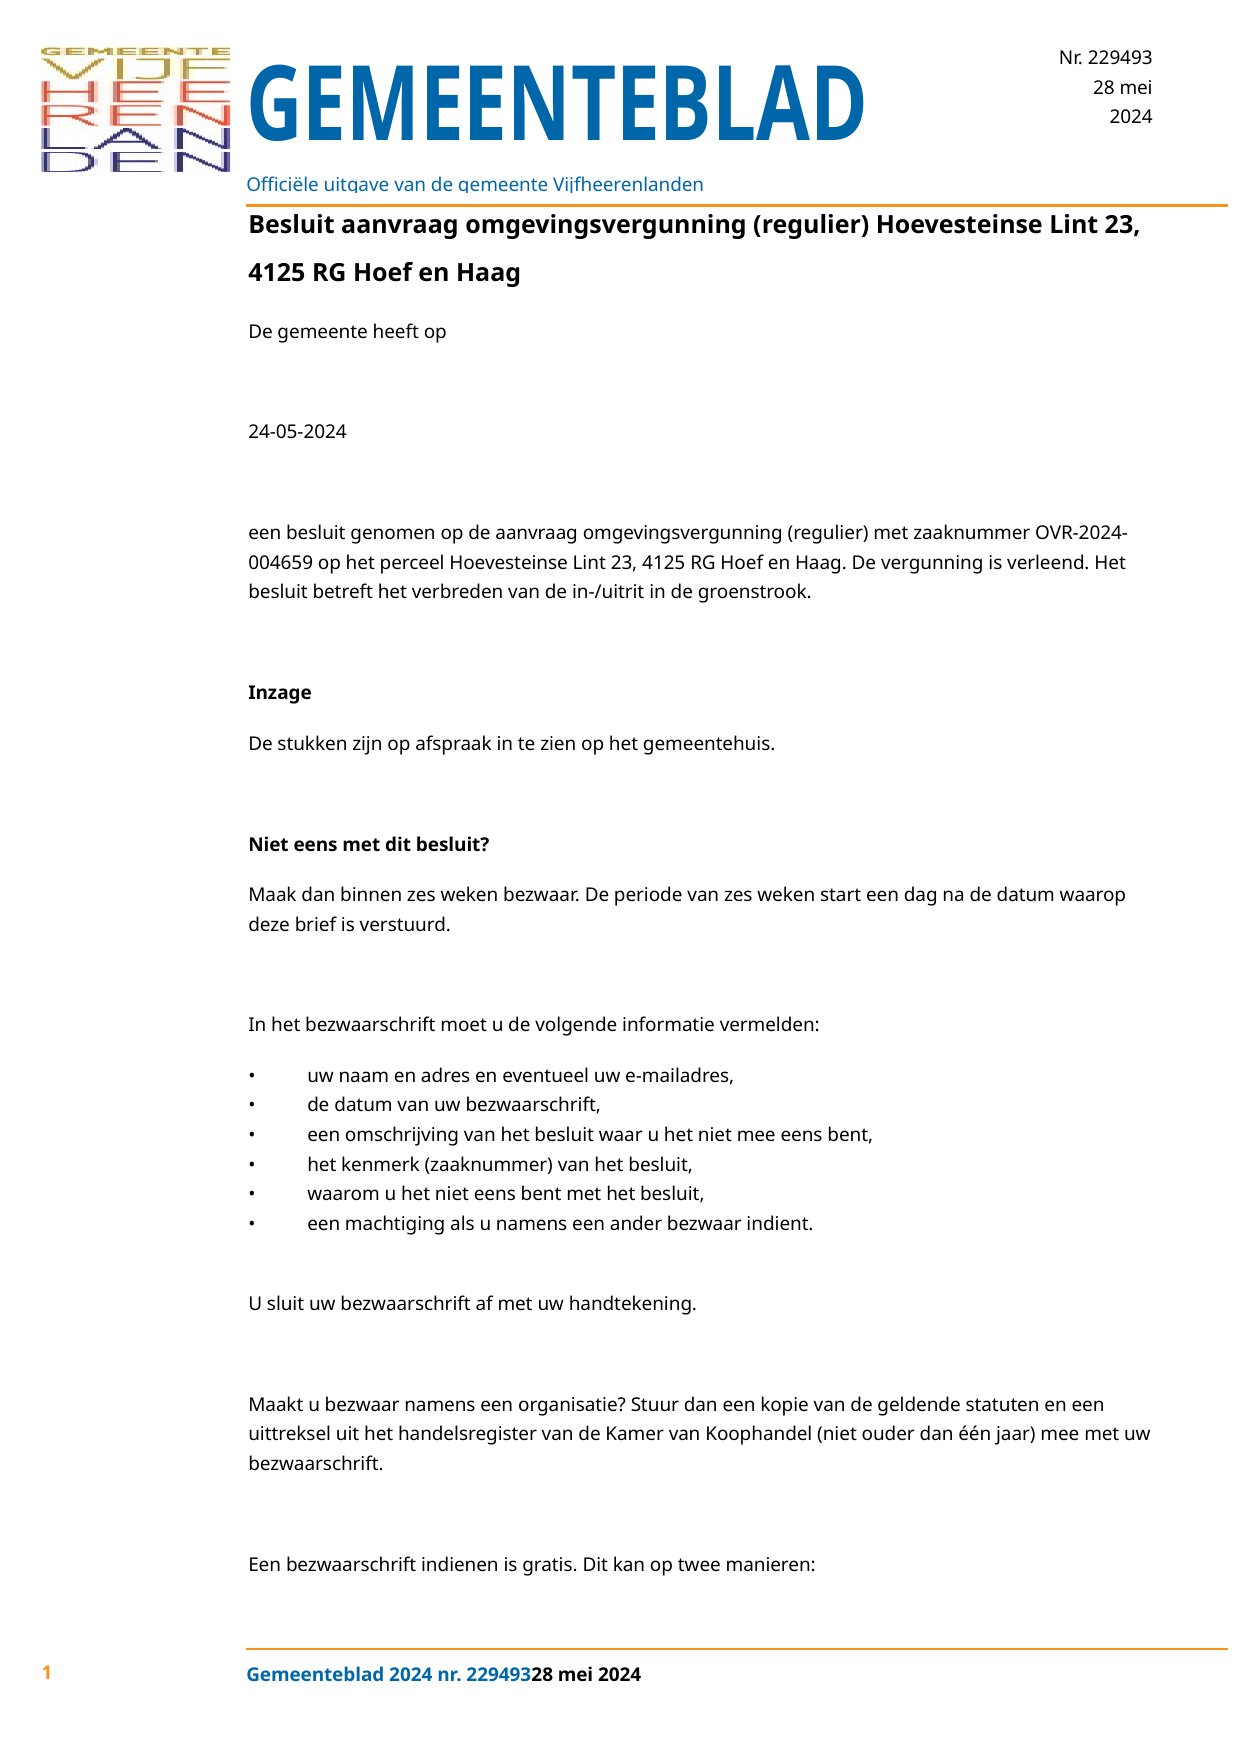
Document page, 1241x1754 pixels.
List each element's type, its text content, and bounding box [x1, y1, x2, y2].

text Maak dan binnen zes weken bezwaar. De periode van zes weken start een dag na de datum waarop deze brief is verstuurd. [248, 881, 1152, 937]
text Inzage [248, 679, 1152, 705]
list waarom u het niet eens bent met het besluit, [248, 1180, 1152, 1206]
list de datum van uw bezwaarschrift, [248, 1092, 1152, 1117]
list het kenmerk (zaaknummer) van het besluit, [248, 1151, 1152, 1177]
list een omschrijving van het besluit waar u het niet mee eens bent, [248, 1121, 1152, 1147]
text Maakt u bezwaar namens een organisatie? Stuur dan een kopie van de geldende statuten en een uittreksel uit het handelsregister van de Kamer van Koophandel (niet ouder dan één jaar) mee met uw bezwaarschrift. [248, 1391, 1152, 1476]
text U sluit uw bezwaarschrift af met uw handtekening. [248, 1290, 1152, 1316]
picture [41, 47, 231, 172]
text Niet eens met dit besluit? [248, 831, 1152, 857]
text De stukken zijn op afspraak in te zien op het gemeentehuis. [248, 730, 1152, 756]
list een machtiging als u namens een ander bezwaar indient. [248, 1210, 1152, 1236]
text een besluit genomen op de aanvraag omgevingsvergunning (regulier) met zaaknummer OVR-2024-004659 op het perceel Hoevesteinse Lint 23, 4125 RG Hoef en Haag. De vergunning is verleend. Het besluit betreft het verbreden van de in-/uitrit in de groenstrook. [248, 519, 1152, 604]
text Besluit aanvraag omgevingsvergunning (regulier) Hoevesteinse Lint 23, 4125 RG Hoef en Haag [248, 207, 1152, 288]
text Een bezwaarschrift indienen is gratis. Dit kan op twee manieren: [248, 1551, 1152, 1577]
list uw naam en adres en eventueel uw e-mailadres, [248, 1062, 1152, 1088]
text 24-05-2024 [248, 419, 1152, 444]
text In het bezwaarschrift moet u de volgende informatie vermelden: [248, 1012, 1152, 1037]
text De gemeente heeft op [248, 318, 1152, 344]
